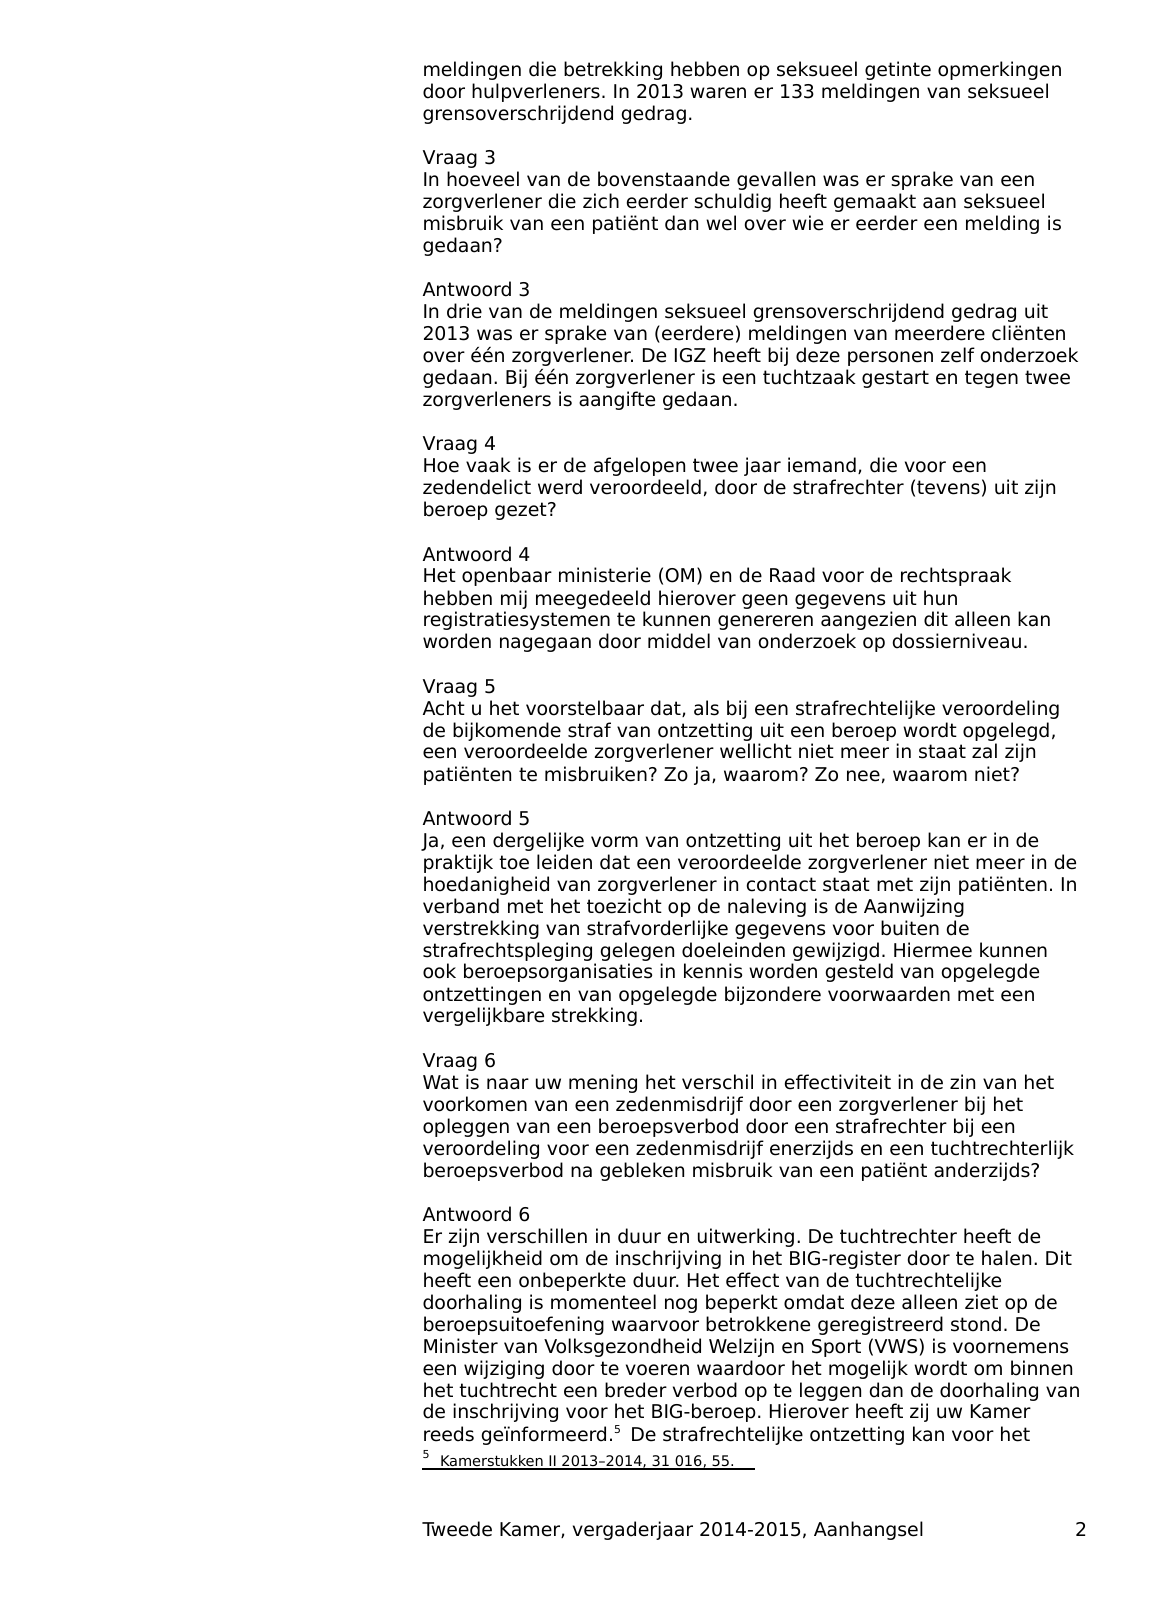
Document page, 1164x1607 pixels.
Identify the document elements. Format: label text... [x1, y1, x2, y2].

text Vraag 3 [422, 147, 1087, 169]
text In hoeveel van de bovenstaande gevallen was er sprake van een zorgverlener die zich eerder schuldig heeft gemaakt aan seksueel misbruik van een patiënt dan wel over wie er eerder een melding is gedaan? [422, 169, 1087, 257]
text meldingen die betrekking hebben op seksueel getinte opmerkingen door hulpverleners. In 2013 waren er 133 meldingen van seksueel grensoverschrijdend gedrag. [422, 59, 1087, 125]
text Er zijn verschillen in duur en uitwerking. De tuchtrechter heeft de mogelijkheid om de inschrijving in het BIG-register door te halen. Dit heeft een onbeperkte duur. Het effect van de tuchtrechtelijke doorhaling is momenteel nog beperkt omdat deze alleen ziet op de beroepsuitoefening waarvoor betrokkene geregistreerd stond. De Minister van Volksgezondheid Welzijn en Sport (VWS) is voornemens een wijziging door te voeren waardoor het mogelijk wordt om binnen het tuchtrecht een breder verbod op te leggen dan de doorhaling van de inschrijving voor het BIG-beroep. Hierover heeft zij uw Kamer reeds geïnformeerd. De strafrechtelijke ontzetting kan voor het [422, 1226, 1087, 1445]
text Antwoord 5 [422, 808, 1087, 829]
text Ja, een dergelijke vorm van ontzetting uit het beroep kan er in de praktijk toe leiden dat een veroordeelde zorgverlener niet meer in de hoedanigheid van zorgverlener in contact staat met zijn patiënten. In verband met het toezicht op de naleving is de Aanwijzing verstrekking van strafvorderlijke gegevens voor buiten de strafrechtspleging gelegen doeleinden gewijzigd. Hiermee kunnen ook beroepsorganisaties in kennis worden gesteld van opgelegde ontzettingen en van opgelegde bijzondere voorwaarden met een vergelijkbare strekking. [422, 829, 1087, 1027]
text Wat is naar uw mening het verschil in effectiviteit in de zin van het voorkomen van een zedenmisdrijf door een zorgverlener bij het opleggen van een beroepsverbod door een strafrechter bij een veroordeling voor een zedenmisdrijf enerzijds en een tuchtrechterlijk beroepsverbod na gebleken misbruik van een patiënt anderzijds? [422, 1072, 1087, 1181]
text Vraag 4 [422, 433, 1087, 455]
text Antwoord 3 [422, 279, 1087, 301]
text Het openbaar ministerie (OM) en de Raad voor de rechtspraak hebben mij meegedeeld hierover geen gegevens uit hun registratiesystemen te kunnen genereren aangezien dit alleen kan worden nagegaan door middel van onderzoek op dossierniveau. [422, 565, 1087, 653]
text Acht u het voorstelbaar dat, als bij een strafrechtelijke veroordeling de bijkomende straf van ontzetting uit een beroep wordt opgelegd, een veroordeelde zorgverlener wellicht niet meer in staat zal zijn patiënten te misbruiken? Zo ja, waarom? Zo nee, waarom niet? [422, 697, 1087, 785]
text Vraag 5 [422, 676, 1087, 697]
text Kamerstukken II 2013–2014, 31 016, 55. [422, 1448, 1087, 1470]
text Antwoord 4 [422, 543, 1087, 565]
text Vraag 6 [422, 1049, 1087, 1072]
text Antwoord 6 [422, 1204, 1087, 1226]
text In drie van de meldingen seksueel grensoverschrijdend gedrag uit 2013 was er sprake van (eerdere) meldingen van meerdere cliënten over één zorgverlener. De IGZ heeft bij deze personen zelf onderzoek gedaan. Bij één zorgverlener is een tuchtzaak gestart en tegen twee zorgverleners is aangifte gedaan. [422, 301, 1087, 411]
text Hoe vaak is er de afgelopen twee jaar iemand, die voor een zedendelict werd veroordeeld, door de strafrechter (tevens) uit zijn beroep gezet? [422, 455, 1087, 521]
